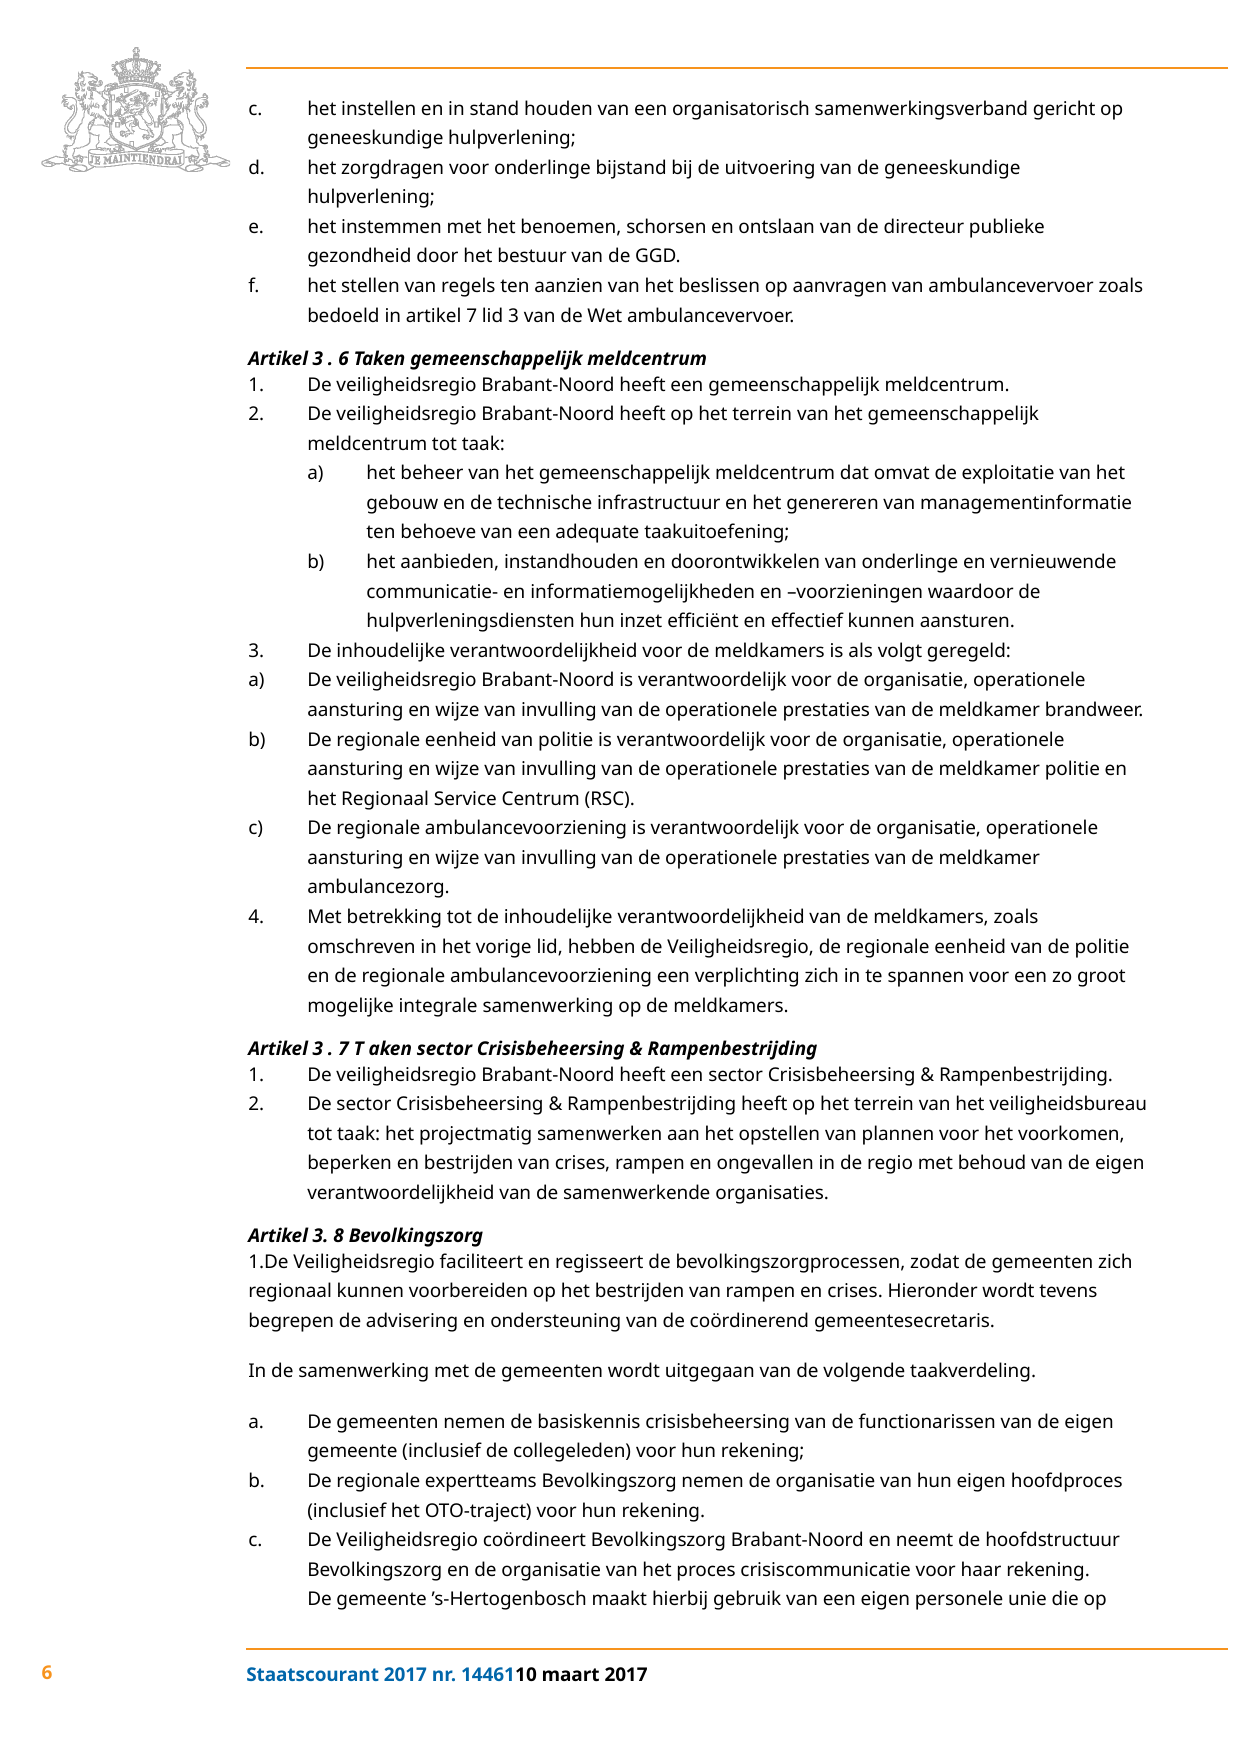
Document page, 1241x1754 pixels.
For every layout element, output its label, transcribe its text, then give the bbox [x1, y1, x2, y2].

text Artikel 3. 8 Bevolkingszorg [248, 1222, 1152, 1248]
list De regionale expertteams Bevolkingszorg nemen de organisatie van hun eigen hoofdproces (inclusief het OTO-traject) voor hun rekening. [248, 1467, 1152, 1522]
list De veiligheidsregio Brabant-Noord heeft een sector Crisisbeheersing & Rampenbestrijding. [248, 1061, 1152, 1087]
list het aanbieden, instandhouden en doorontwikkelen van onderlinge en vernieuwende communicatie- en informatiemogelijkheden en –voorzieningen waardoor de hulpverleningsdiensten hun inzet efficiënt en effectief kunnen aansturen. [307, 548, 1152, 633]
picture [41, 47, 231, 172]
list De regionale ambulancevoorziening is verantwoordelijk voor de organisatie, operationele aansturing en wijze van invulling van de operationele prestaties van de meldkamer ambulancezorg. [248, 814, 1152, 899]
list De regionale eenheid van politie is verantwoordelijk voor de organisatie, operationele aansturing en wijze van invulling van de operationele prestaties van de meldkamer politie en het Regionaal Service Centrum (RSC). [248, 726, 1152, 811]
list De sector Crisisbeheersing & Rampenbestrijding heeft op het terrein van het veiligheidsbureau tot taak: het projectmatig samenwerken aan het opstellen van plannen voor het voorkomen, beperken en bestrijden van crises, rampen en ongevallen in de regio met behoud van de eigen verantwoordelijkheid van de samenwerkende organisaties. [248, 1090, 1152, 1205]
list De Veiligheidsregio coördineert Bevolkingszorg Brabant-Noord en neemt de hoofdstructuur Bevolkingszorg en de organisatie van het proces crisiscommunicatie voor haar rekening. [248, 1526, 1152, 1582]
list De veiligheidsregio Brabant-Noord heeft een gemeenschappelijk meldcentrum. [248, 371, 1152, 396]
list De veiligheidsregio Brabant-Noord heeft op het terrein van het gemeenschappelijk meldcentrum tot taak: [248, 400, 1152, 456]
text Artikel 3 . 7 T aken sector Crisisbeheersing & Rampenbestrijding [248, 1035, 1152, 1061]
list De gemeente ’s-Hertogenbosch maakt hierbij gebruik van een eigen personele unie die op [248, 1586, 1152, 1611]
list De veiligheidsregio Brabant-Noord is verantwoordelijk voor de organisatie, operationele aansturing en wijze van invulling van de operationele prestaties van de meldkamer brandweer. [248, 667, 1152, 722]
list het zorgdragen voor onderlinge bijstand bij de uitvoering van de geneeskundige hulpverlening; [248, 154, 1152, 209]
text 1.De Veiligheidsregio faciliteert en regisseert de bevolkingszorgprocessen, zodat de gemeenten zich regionaal kunnen voorbereiden op het bestrijden van rampen en crises. Hieronder wordt tevens begrepen de advisering en ondersteuning van de coördinerend gemeentesecretaris. [248, 1248, 1152, 1333]
text In de samenwerking met de gemeenten wordt uitgegaan van de volgende taakverdeling. [248, 1358, 1152, 1383]
list het stellen van regels ten aanzien van het beslissen op aanvragen van ambulancevervoer zoals bedoeld in artikel 7 lid 3 van de Wet ambulancevervoer. [248, 272, 1152, 328]
list het instemmen met het benoemen, schorsen en ontslaan van de directeur publieke gezondheid door het bestuur van de GGD. [248, 213, 1152, 268]
list het instellen en in stand houden van een organisatorisch samenwerkingsverband gericht op geneeskundige hulpverlening; [248, 95, 1152, 150]
list Met betrekking tot de inhoudelijke verantwoordelijkheid van de meldkamers, zoals omschreven in het vorige lid, hebben de Veiligheidsregio, de regionale eenheid van de politie en de regionale ambulancevoorziening een verplichting zich in te spannen voor een zo groot mogelijke integrale samenwerking op de meldkamers. [248, 903, 1152, 1018]
list De inhoudelijke verantwoordelijkheid voor de meldkamers is als volgt geregeld: [248, 637, 1152, 663]
list het beheer van het gemeenschappelijk meldcentrum dat omvat de exploitatie van het gebouw en de technische infrastructuur en het genereren van managementinformatie ten behoeve van een adequate taakuitoefening; [307, 459, 1152, 544]
list De gemeenten nemen de basiskennis crisisbeheersing van de functionarissen van de eigen gemeente (inclusief de collegeleden) voor hun rekening; [248, 1408, 1152, 1463]
text Artikel 3 . 6 Taken gemeenschappelijk meldcentrum [248, 345, 1152, 371]
